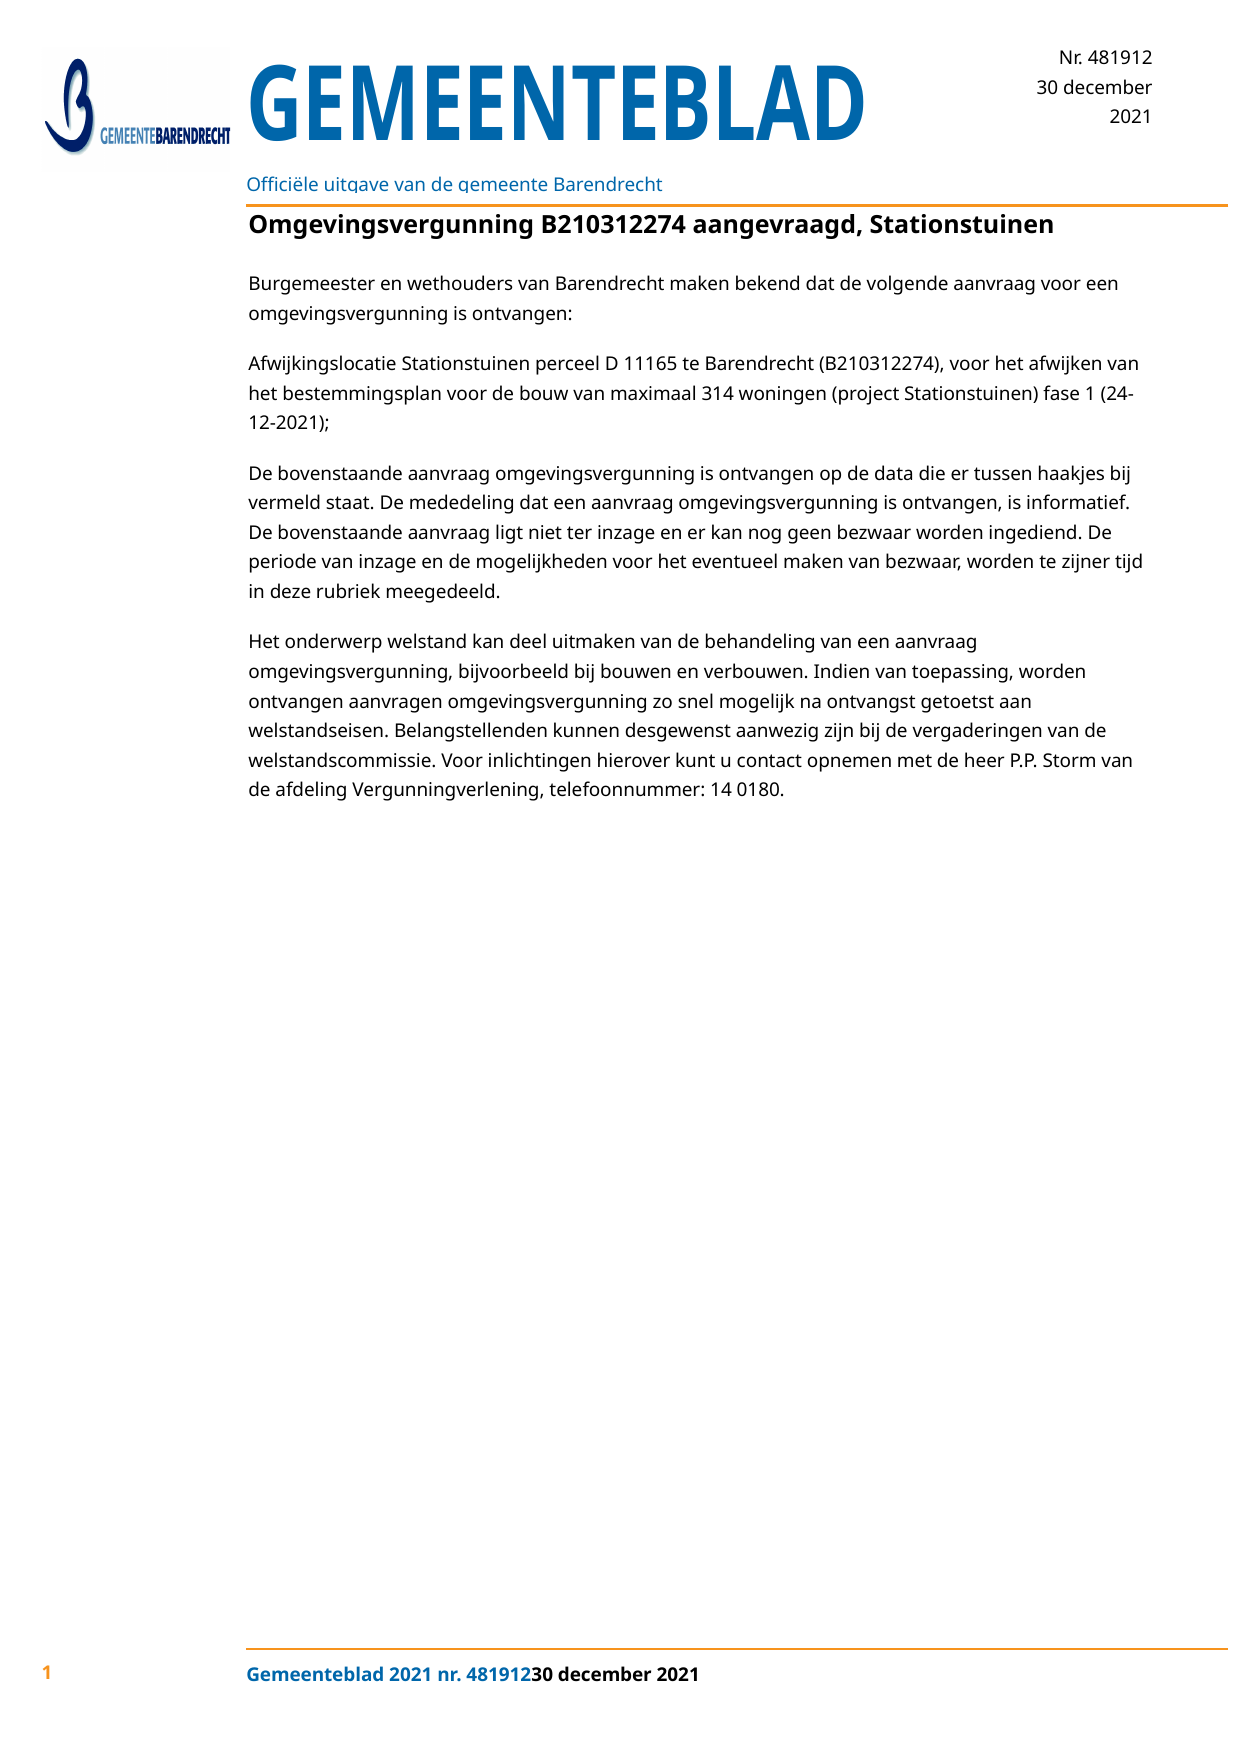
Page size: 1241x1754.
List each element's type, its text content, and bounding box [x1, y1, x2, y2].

text De bovenstaande aanvraag omgevingsvergunning is ontvangen op de data die er tussen haakjes bij vermeld staat. De mededeling dat een aanvraag omgevingsvergunning is ontvangen, is informatief. De bovenstaande aanvraag ligt niet ter inzage en er kan nog geen bezwaar worden ingediend. De periode van inzage en de mogelijkheden voor het eventueel maken van bezwaar, worden te zijner tijd in deze rubriek meegedeeld. [248, 460, 1152, 604]
text Burgemeester en wethouders van Barendrecht maken bekend dat de volgende aanvraag voor een omgevingsvergunning is ontvangen: [248, 270, 1152, 326]
text Afwijkingslocatie Stationstuinen perceel D 11165 te Barendrecht (B210312274), voor het afwijken van het bestemmingsplan voor de bouw van maximaal 314 woningen (project Stationstuinen) fase 1 (24-12-2021); [248, 350, 1152, 435]
picture [41, 47, 231, 172]
text Omgevingsvergunning B210312274 aangevraagd, Stationstuinen [248, 207, 1152, 241]
text Het onderwerp welstand kan deel uitmaken van de behandeling van een aanvraag omgevingsvergunning, bijvoorbeeld bij bouwen en verbouwen. Indien van toepassing, worden ontvangen aanvragen omgevingsvergunning zo snel mogelijk na ontvangst getoetst aan welstandseisen. Belangstellenden kunnen desgewenst aanwezig zijn bij de vergaderingen van de welstandscommissie. Voor inlichtingen hierover kunt u contact opnemen met de heer P.P. Storm van de afdeling Vergunningverlening, telefoonnummer: 14 0180. [248, 629, 1152, 802]
